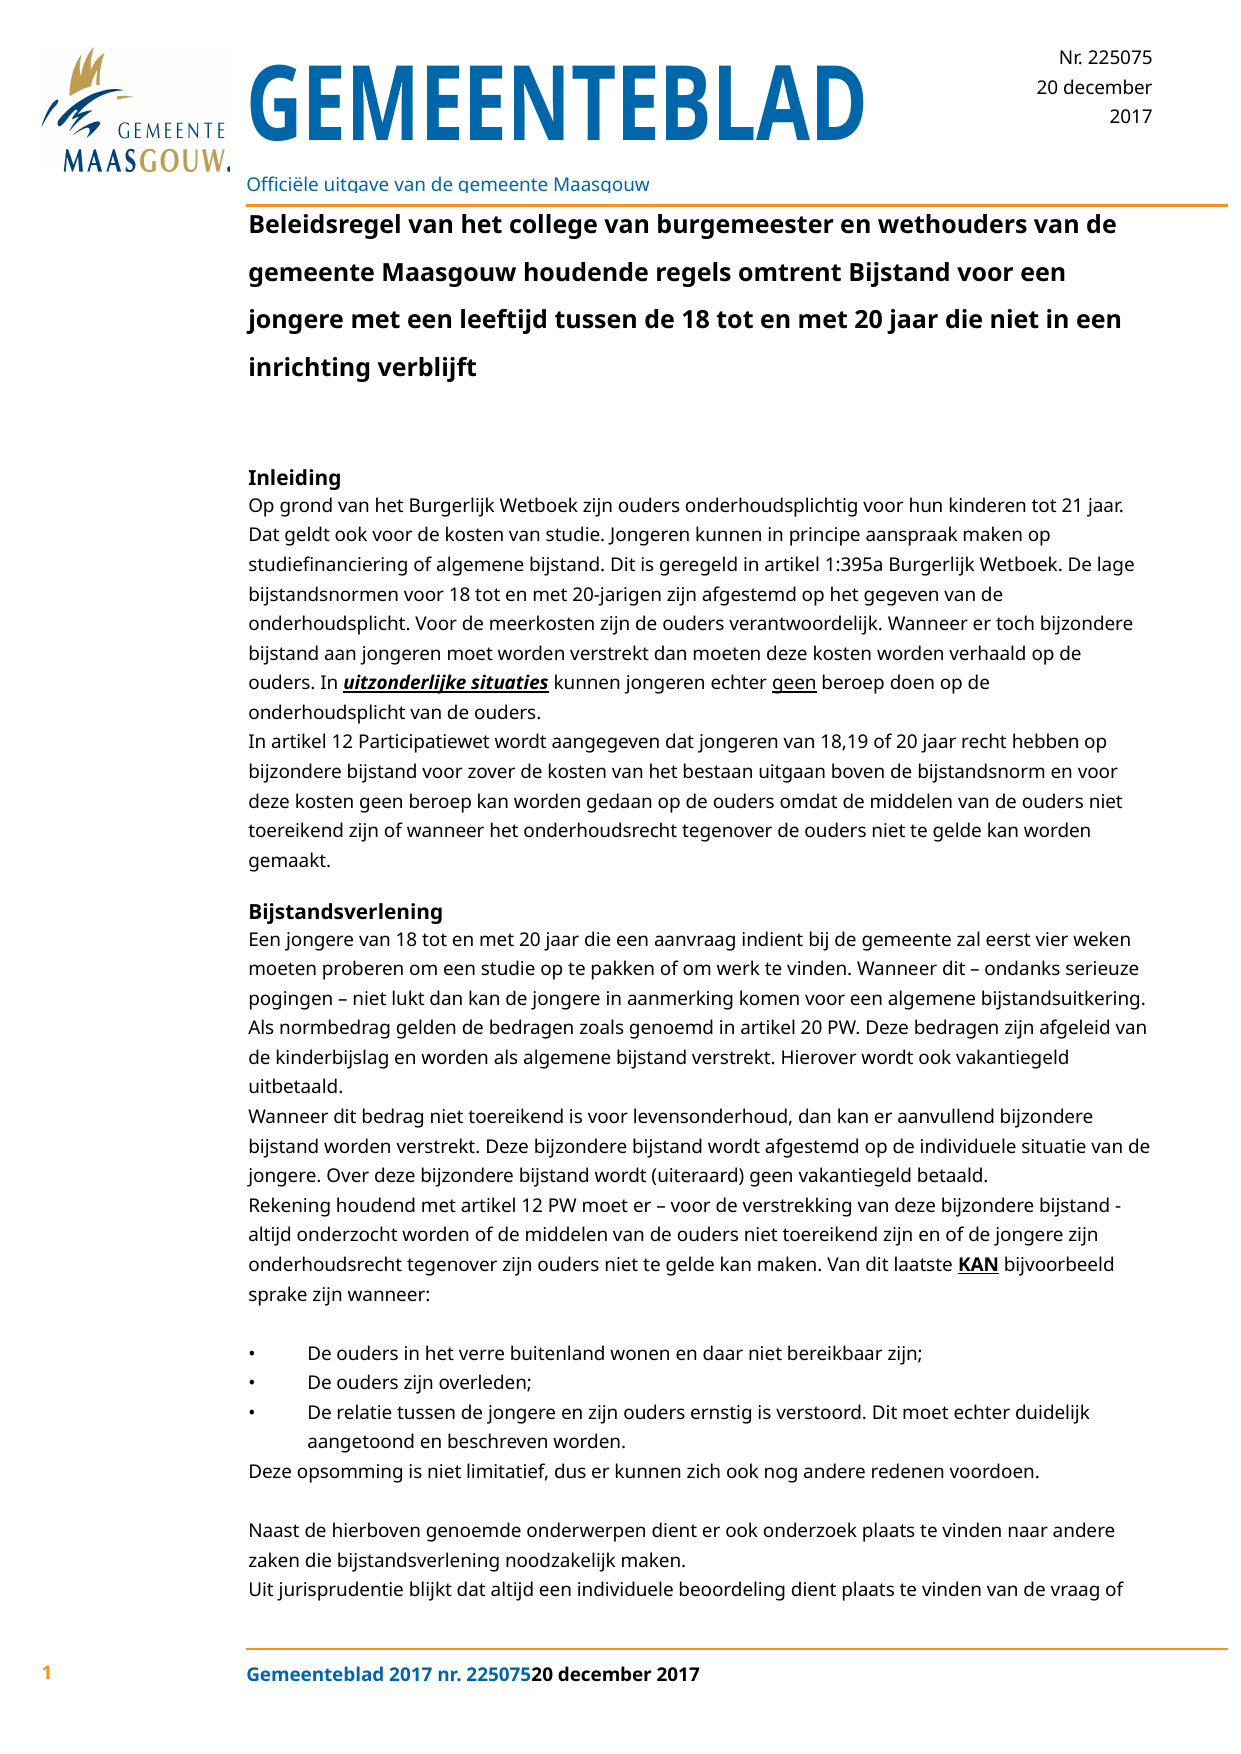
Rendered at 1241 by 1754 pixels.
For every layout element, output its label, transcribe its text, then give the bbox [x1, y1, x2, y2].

text Rekening houdend met artikel 12 PW moet er – voor de verstrekking van deze bijzondere bijstand - altijd onderzocht worden of de middelen van de ouders niet toereikend zijn en of de jongere zijn onderhoudsrecht tegenover zijn ouders niet te gelde kan maken. Van dit laatste KAN bijvoorbeeld sprake zijn wanneer: [248, 1192, 1152, 1307]
picture [41, 47, 231, 172]
list De ouders in het verre buitenland wonen en daar niet bereikbaar zijn; [248, 1340, 1152, 1366]
text Uit jurisprudentie blijkt dat altijd een individuele beoordeling dient plaats te vinden van de vraag of [248, 1577, 1152, 1602]
text Naast de hierboven genoemde onderwerpen dient er ook onderzoek plaats te vinden naar andere zaken die bijstandsverlening noodzakelijk maken. [248, 1517, 1152, 1573]
text In artikel 12 Participatiewet wordt aangegeven dat jongeren van 18,19 of 20 jaar recht hebben op bijzondere bijstand voor zover de kosten van het bestaan uitgaan boven de bijstandsnorm en voor deze kosten geen beroep kan worden gedaan op de ouders omdat de middelen van de ouders niet toereikend zijn of wanneer het onderhoudsrecht tegenover de ouders niet te gelde kan worden gemaakt. [248, 729, 1152, 873]
text Inleiding [248, 463, 1152, 492]
text Een jongere van 18 tot en met 20 jaar die een aanvraag indient bij de gemeente zal eerst vier weken moeten proberen om een studie op te pakken of om werk te vinden. Wanneer dit – ondanks serieuze pogingen – niet lukt dan kan de jongere in aanmerking komen voor een algemene bijstandsuitkering. [248, 926, 1152, 1011]
text Bijstandsverlening [248, 897, 1152, 926]
text Op grond van het Burgerlijk Wetboek zijn ouders onderhoudsplichtig voor hun kinderen tot 21 jaar. Dat geldt ook voor de kosten van studie. Jongeren kunnen in principe aanspraak maken op studiefinanciering of algemene bijstand. Dit is geregeld in artikel 1:395a Burgerlijk Wetboek. De lage bijstandsnormen voor 18 tot en met 20-jarigen zijn afgestemd op het gegeven van de onderhoudsplicht. Voor de meerkosten zijn de ouders verantwoordelijk. Wanneer er toch bijzondere bijstand aan jongeren moet worden verstrekt dan moeten deze kosten worden verhaald op de ouders. In uitzonderlijke situaties kunnen jongeren echter geen beroep doen op de onderhoudsplicht van de ouders. [248, 492, 1152, 725]
list De relatie tussen de jongere en zijn ouders ernstig is verstoord. Dit moet echter duidelijk aangetoond en beschreven worden. [248, 1399, 1152, 1454]
text Beleidsregel van het college van burgemeester en wethouders van de gemeente Maasgouw houdende regels omtrent Bijstand voor een jongere met een leeftijd tussen de 18 tot en met 20 jaar die niet in een inrichting verblijft [248, 207, 1152, 384]
text Als normbedrag gelden de bedragen zoals genoemd in artikel 20 PW. Deze bedragen zijn afgeleid van de kinderbijslag en worden als algemene bijstand verstrekt. Hierover wordt ook vakantiegeld uitbetaald. [248, 1014, 1152, 1099]
text Deze opsomming is niet limitatief, dus er kunnen zich ook nog andere redenen voordoen. [248, 1458, 1152, 1484]
list De ouders zijn overleden; [248, 1369, 1152, 1395]
text Wanneer dit bedrag niet toereikend is voor levensonderhoud, dan kan er aanvullend bijzondere bijstand worden verstrekt. Deze bijzondere bijstand wordt afgestemd op de individuele situatie van de jongere. Over deze bijzondere bijstand wordt (uiteraard) geen vakantiegeld betaald. [248, 1103, 1152, 1188]
